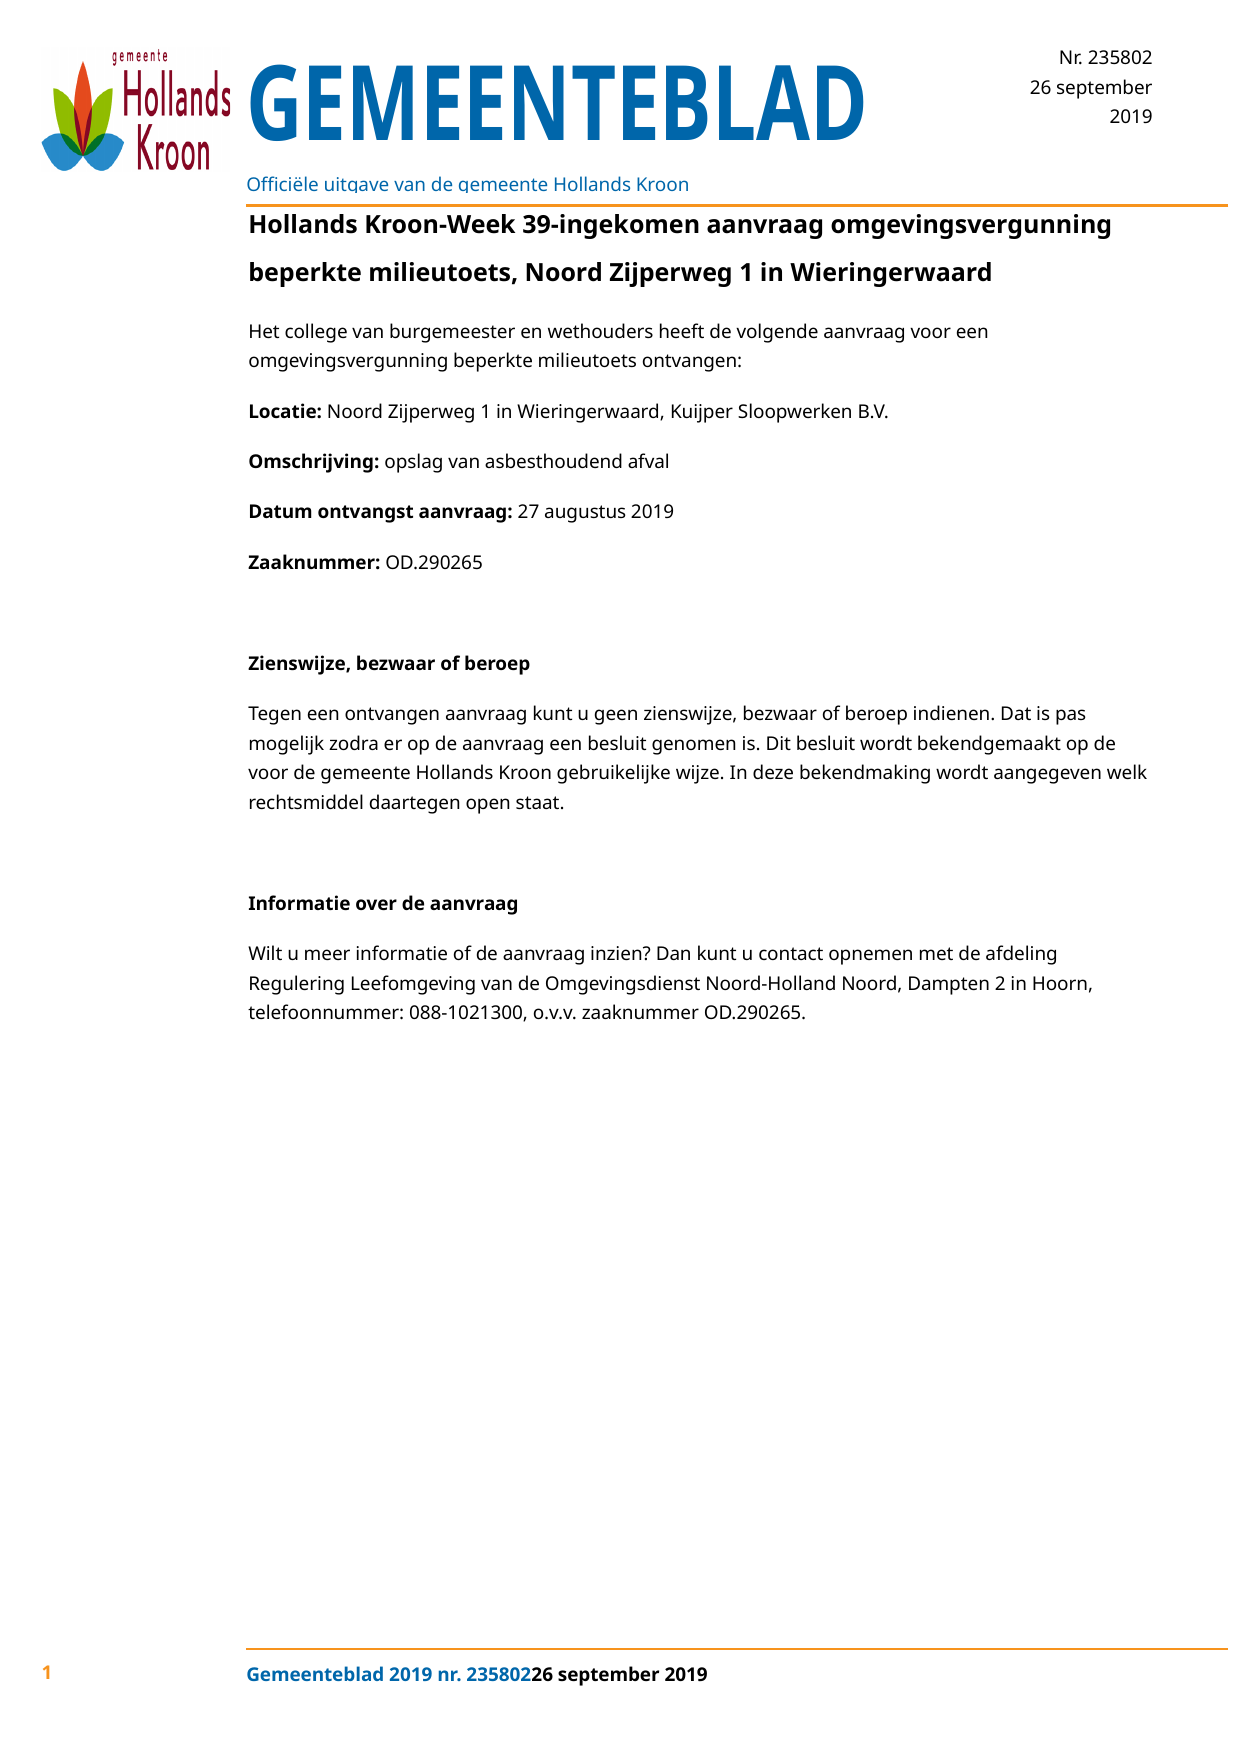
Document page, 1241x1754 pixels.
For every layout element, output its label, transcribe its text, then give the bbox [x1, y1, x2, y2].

text Locatie: Noord Zijperweg 1 in Wieringerwaard, Kuijper Sloopwerken B.V. [248, 398, 1152, 424]
text Het college van burgemeester en wethouders heeft de volgende aanvraag voor een omgevingsvergunning beperkte milieutoets ontvangen: [248, 318, 1152, 373]
picture [41, 47, 231, 172]
text Informatie over de aanvraag [248, 890, 1152, 916]
text Datum ontvangst aanvraag: 27 augustus 2019 [248, 499, 1152, 524]
text Tegen een ontvangen aanvraag kunt u geen zienswijze, bezwaar of beroep indienen. Dat is pas mogelijk zodra er op de aanvraag een besluit genomen is. Dit besluit wordt bekendgemaakt op de voor de gemeente Hollands Kroon gebruikelijke wijze. In deze bekendmaking wordt aangegeven welk rechtsmiddel daartegen open staat. [248, 700, 1152, 815]
text Hollands Kroon-Week 39-ingekomen aanvraag omgevingsvergunning beperkte milieutoets, Noord Zijperweg 1 in Wieringerwaard [248, 207, 1152, 288]
text Wilt u meer informatie of de aanvraag inzien? Dan kunt u contact opnemen met de afdeling Regulering Leefomgeving van de Omgevingsdienst Noord-Holland Noord, Dampten 2 in Hoorn, telefoonnummer: 088-1021300, o.v.v. zaaknummer OD.290265. [248, 940, 1152, 1025]
text Omschrijving: opslag van asbesthoudend afval [248, 448, 1152, 474]
text Zienswijze, bezwaar of beroep [248, 650, 1152, 676]
text Zaaknummer: OD.290265 [248, 549, 1152, 575]
